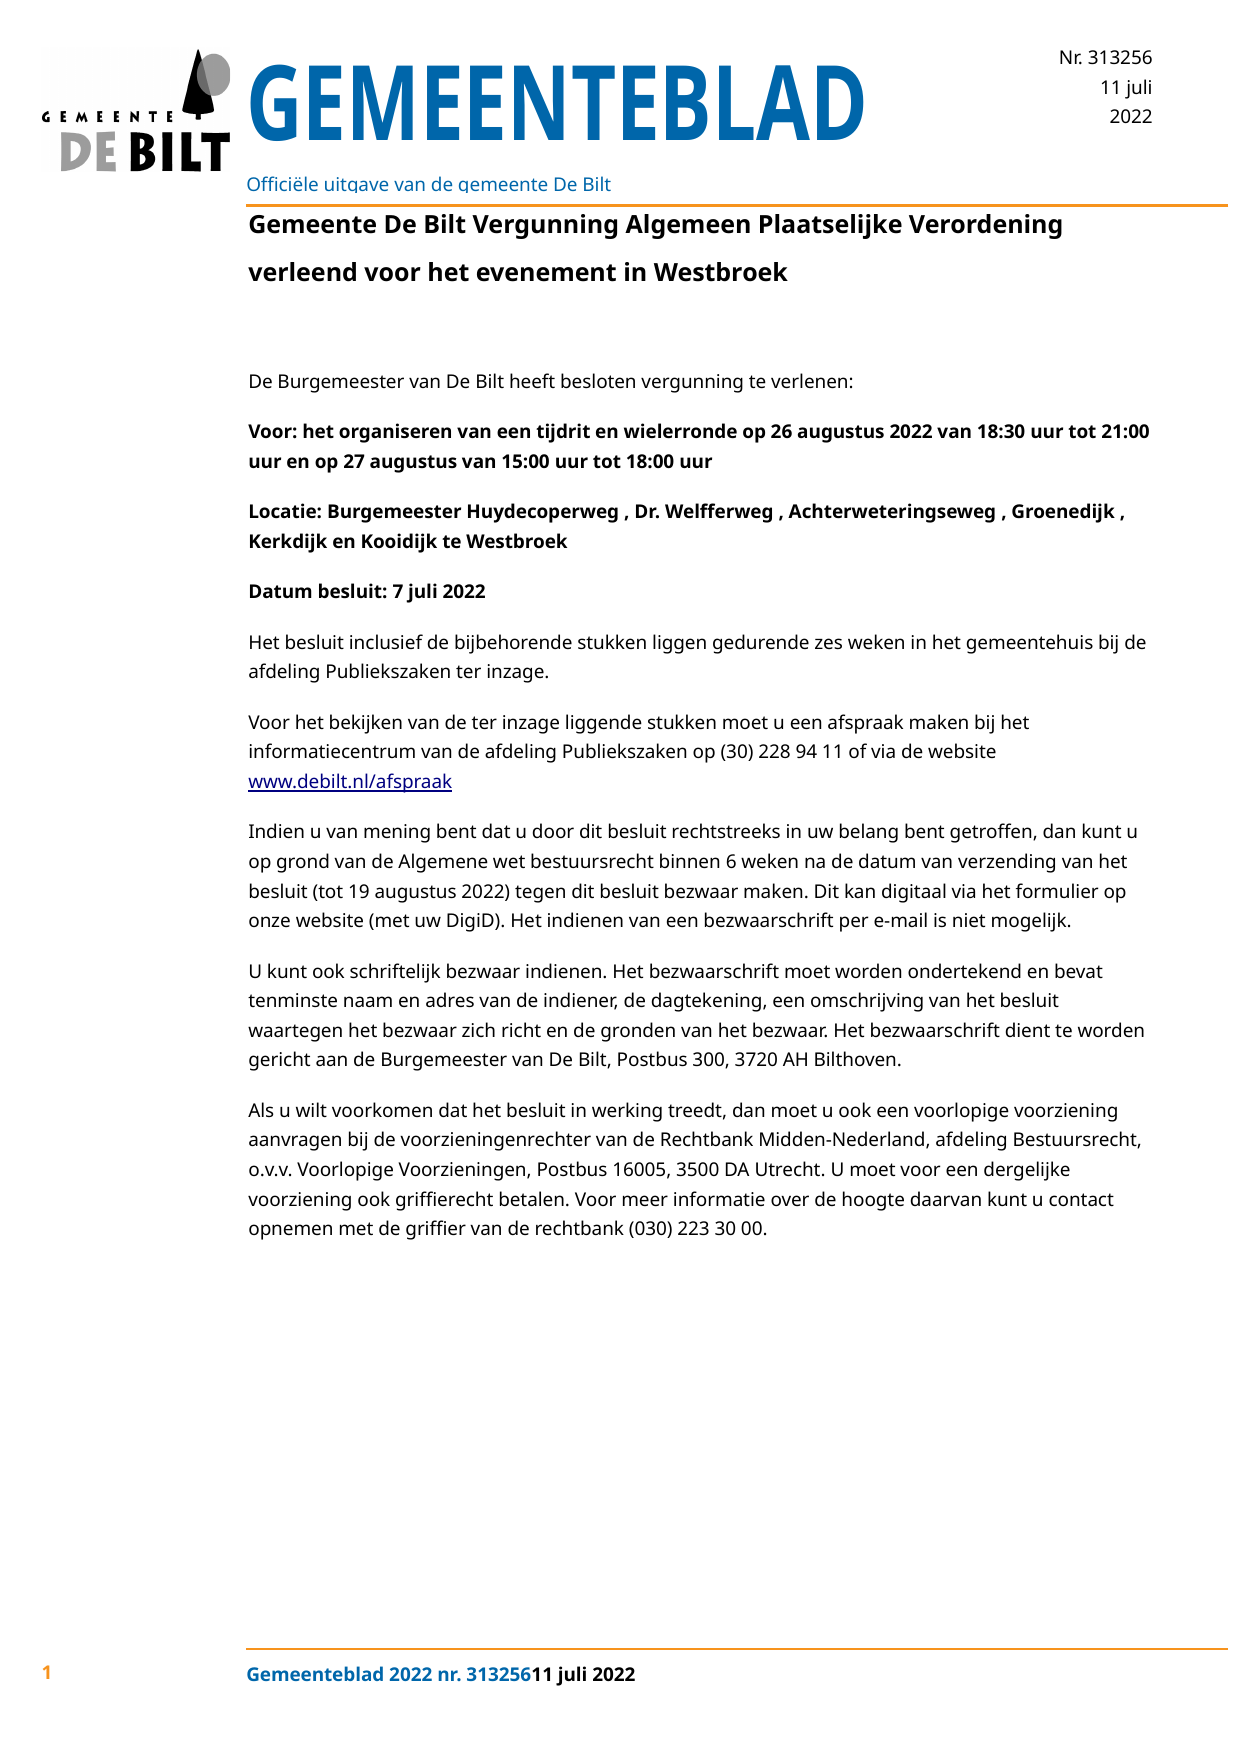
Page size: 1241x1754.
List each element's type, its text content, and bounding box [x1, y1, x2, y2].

picture [41, 47, 231, 172]
text Indien u van mening bent dat u door dit besluit rechtstreeks in uw belang bent getroffen, dan kunt u op grond van de Algemene wet bestuursrecht binnen 6 weken na de datum van verzending van het besluit (tot 19 augustus 2022) tegen dit besluit bezwaar maken. Dit kan digitaal via het formulier op onze website (met uw DigiD). Het indienen van een bezwaarschrift per e-mail is niet mogelijk. [248, 819, 1152, 933]
text Locatie: Burgemeester Huydecoperweg , Dr. Welfferweg , Achterweteringseweg , Groenedijk , Kerkdijk en Kooidijk te Westbroek [248, 499, 1152, 554]
text Gemeente De Bilt Vergunning Algemeen Plaatselijke Verordening verleend voor het evenement in Westbroek [248, 207, 1152, 288]
text Voor het bekijken van de ter inzage liggende stukken moet u een afspraak maken bij het informatiecentrum van de afdeling Publiekszaken op (30) 228 94 11 of via de website www.debilt.nl/afspraak [248, 709, 1152, 794]
text De Burgemeester van De Bilt heeft besloten vergunning te verlenen: [248, 368, 1152, 394]
text Voor: het organiseren van een tijdrit en wielerronde op 26 augustus 2022 van 18:30 uur tot 21:00 uur en op 27 augustus van 15:00 uur tot 18:00 uur [248, 419, 1152, 474]
text Als u wilt voorkomen dat het besluit in werking treedt, dan moet u ook een voorlopige voorziening aanvragen bij de voorzieningenrechter van de Rechtbank Midden-Nederland, afdeling Bestuursrecht, o.v.v. Voorlopige Voorzieningen, Postbus 16005, 3500 DA Utrecht. U moet voor een dergelijke voorziening ook griffierecht betalen. Voor meer informatie over de hoogte daarvan kunt u contact opnemen met de griffier van de rechtbank (030) 223 30 00. [248, 1097, 1152, 1241]
text U kunt ook schriftelijk bezwaar indienen. Het bezwaarschrift moet worden ondertekend en bevat tenminste naam en adres van de indiener, de dagtekening, een omschrijving van het besluit waartegen het bezwaar zich richt en de gronden van het bezwaar. Het bezwaarschrift dient te worden gericht aan de Burgemeester van De Bilt, Postbus 300, 3720 AH Bilthoven. [248, 958, 1152, 1072]
text Datum besluit: 7 juli 2022 [248, 579, 1152, 604]
text Het besluit inclusief de bijbehorende stukken liggen gedurende zes weken in het gemeentehuis bij de afdeling Publiekszaken ter inzage. [248, 629, 1152, 684]
